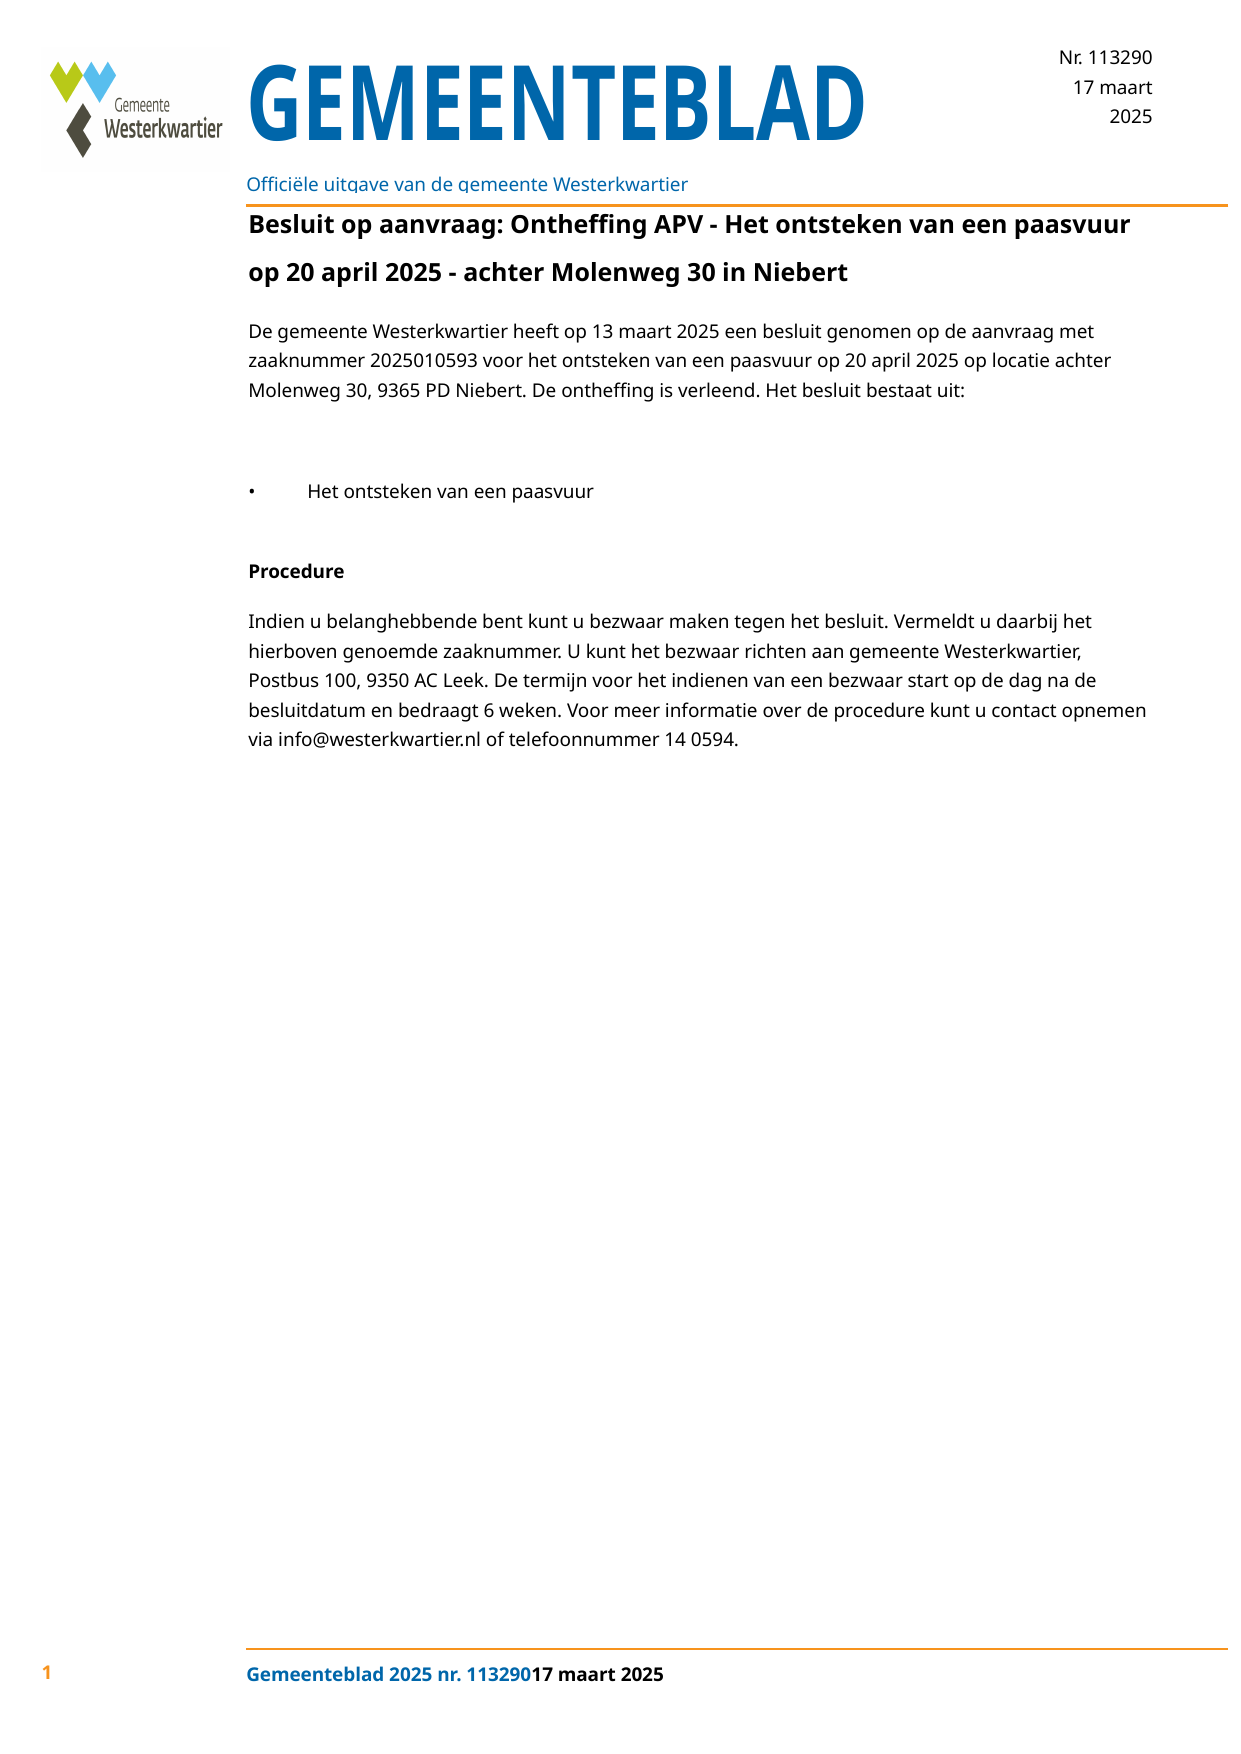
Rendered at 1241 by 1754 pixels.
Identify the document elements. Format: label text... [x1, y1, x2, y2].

picture [41, 47, 231, 172]
text Indien u belanghebbende bent kunt u bezwaar maken tegen het besluit. Vermeldt u daarbij het hierboven genoemde zaaknummer. U kunt het bezwaar richten aan gemeente Westerkwartier, Postbus 100, 9350 AC Leek. De termijn voor het indienen van een bezwaar start op de dag na de besluitdatum en bedraagt 6 weken. Voor meer informatie over de procedure kunt u contact opnemen via info@westerkwartier.nl of telefoonnummer 14 0594. [248, 608, 1152, 752]
text De gemeente Westerkwartier heeft op 13 maart 2025 een besluit genomen op de aanvraag met zaaknummer 2025010593 voor het ontsteken van een paasvuur op 20 april 2025 op locatie achter Molenweg 30, 9365 PD Niebert. De ontheffing is verleend. Het besluit bestaat uit: [248, 318, 1152, 403]
text Procedure [248, 558, 1152, 584]
list Het ontsteken van een paasvuur [248, 478, 1152, 504]
text Besluit op aanvraag: Ontheffing APV - Het ontsteken van een paasvuur op 20 april 2025 - achter Molenweg 30 in Niebert [248, 207, 1152, 288]
